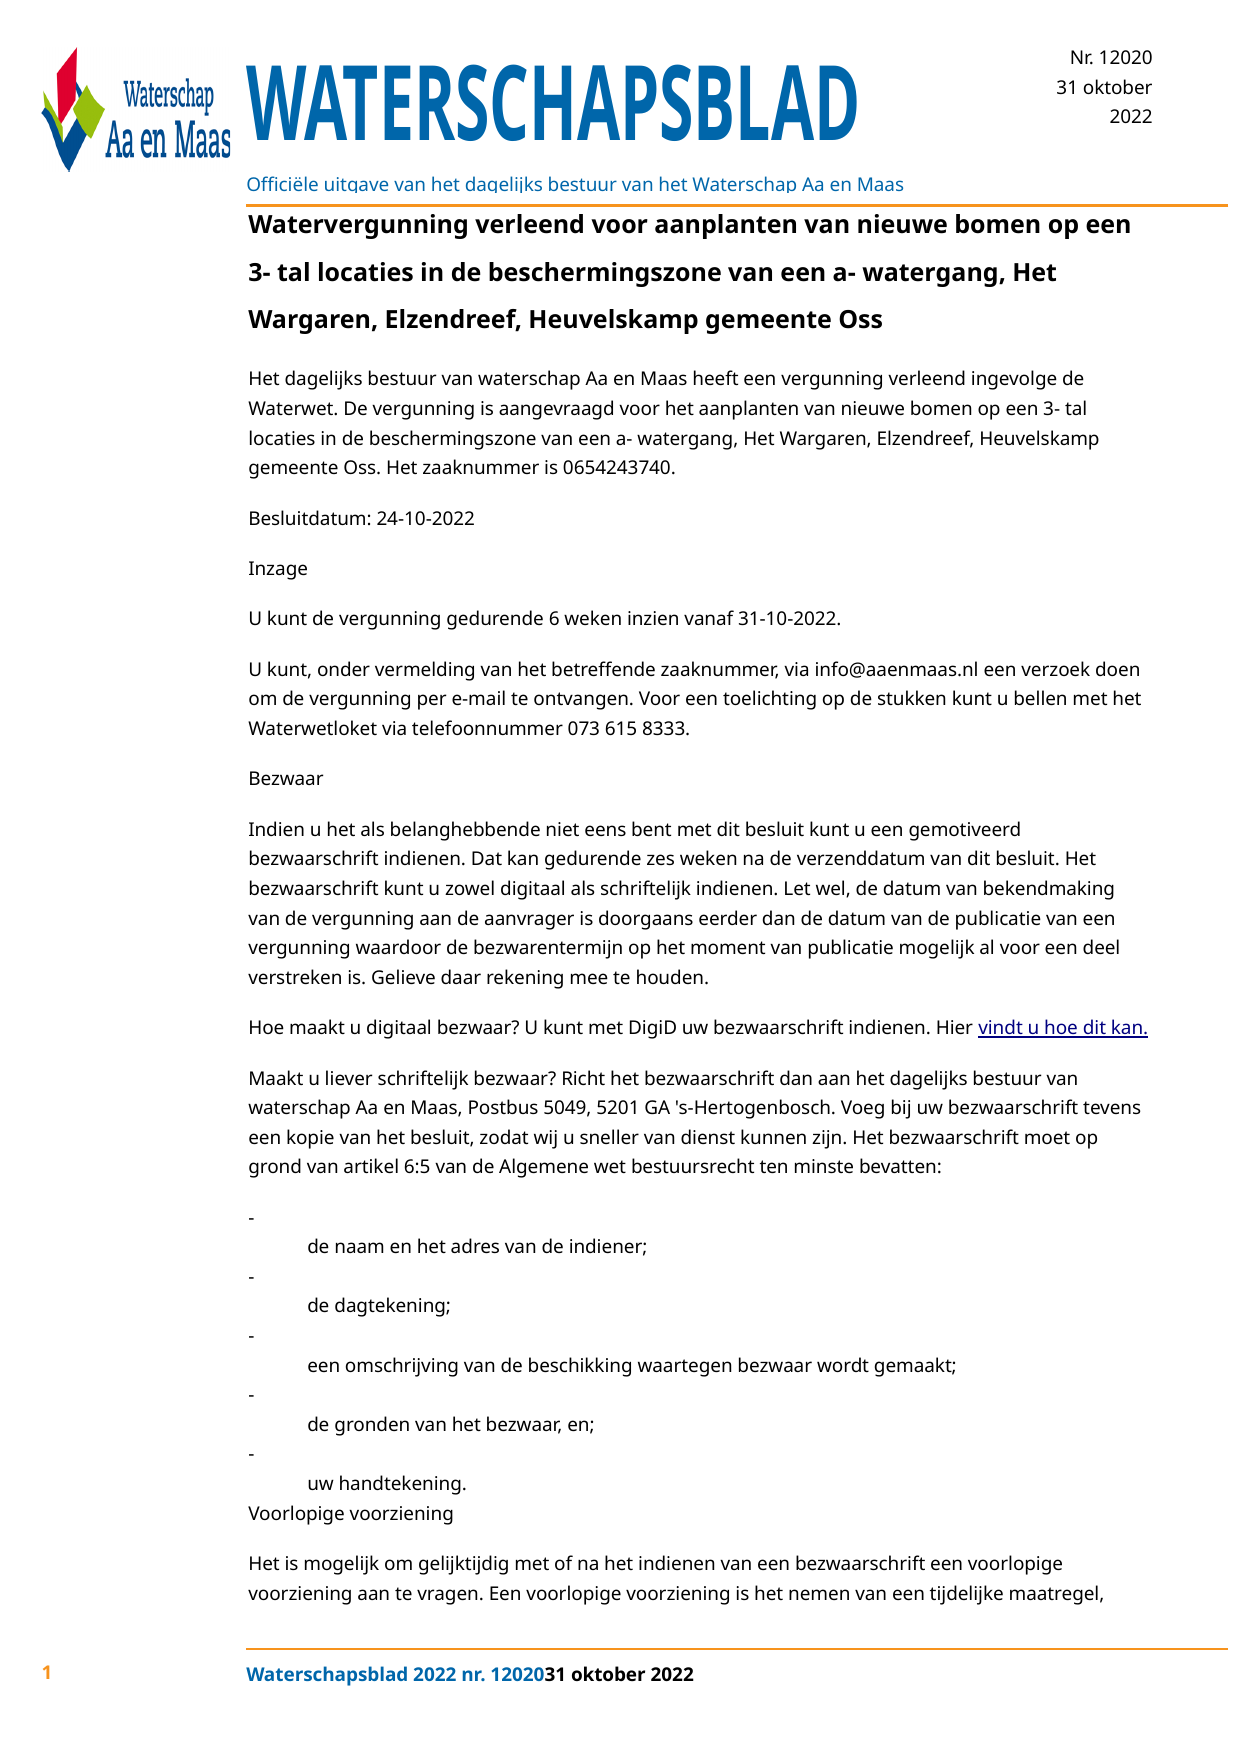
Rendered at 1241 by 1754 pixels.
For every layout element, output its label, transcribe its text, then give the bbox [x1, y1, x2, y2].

text U kunt de vergunning gedurende 6 weken inzien vanaf 31-10-2022. [248, 606, 1152, 631]
text Indien u het als belanghebbende niet eens bent met dit besluit kunt u een gemotiveerd bezwaarschrift indienen. Dat kan gedurende zes weken na de verzenddatum van dit besluit. Het bezwaarschrift kunt u zowel digitaal als schriftelijk indienen. Let wel, de datum van bekendmaking van de vergunning aan de aanvrager is doorgaans eerder dan de datum van de publicatie van een vergunning waardoor de bezwarentermijn op het moment van publicatie mogelijk al voor een deel verstreken is. Gelieve daar rekening mee te houden. [248, 816, 1152, 989]
list uw handtekening. [248, 1470, 1152, 1496]
text Het dagelijks bestuur van waterschap Aa en Maas heeft een vergunning verleend ingevolge de Waterwet. De vergunning is aangevraagd voor het aanplanten van nieuwe bomen op een 3- tal locaties in de beschermingszone van een a- watergang, Het Wargaren, Elzendreef, Heuvelskamp gemeente Oss. Het zaaknummer is 0654243740. [248, 366, 1152, 480]
list de naam en het adres van de indiener; [248, 1233, 1152, 1259]
text Watervergunning verleend voor aanplanten van nieuwe bomen op een 3- tal locaties in de beschermingszone van een a- watergang, Het Wargaren, Elzendreef, Heuvelskamp gemeente Oss [248, 207, 1152, 336]
list de gronden van het bezwaar, en; [248, 1411, 1152, 1437]
text Hoe maakt u digitaal bezwaar? U kunt met DigiD uw bezwaarschrift indienen. Hier vindt u hoe dit kan. [248, 1014, 1152, 1040]
text Maakt u liever schriftelijk bezwaar? Richt het bezwaarschrift dan aan het dagelijks bestuur van waterschap Aa en Maas, Postbus 5049, 5201 GA 's-Hertogenbosch. Voeg bij uw bezwaarschrift tevens een kopie van het besluit, zodat wij u sneller van dienst kunnen zijn. Het bezwaarschrift moet op grond van artikel 6:5 van de Algemene wet bestuursrecht ten minste bevatten: [248, 1065, 1152, 1179]
picture [41, 47, 231, 172]
text Besluitdatum: 24-10-2022 [248, 505, 1152, 530]
list de dagtekening; [248, 1293, 1152, 1318]
text Het is mogelijk om gelijktijdig met of na het indienen van een bezwaarschrift een voorlopige voorziening aan te vragen. Een voorlopige voorziening is het nemen van een tijdelijke maatregel, [248, 1550, 1152, 1605]
text Bezwaar [248, 766, 1152, 791]
list een omschrijving van de beschikking waartegen bezwaar wordt gemaakt; [248, 1352, 1152, 1377]
text Voorlopige voorziening [248, 1500, 1152, 1525]
text U kunt, onder vermelding van het betreffende zaaknummer, via info@aaenmaas.nl een verzoek doen om de vergunning per e-mail te ontvangen. Voor een toelichting op de stukken kunt u bellen met het Waterwetloket via telefoonnummer 073 615 8333. [248, 656, 1152, 741]
text Inzage [248, 555, 1152, 581]
